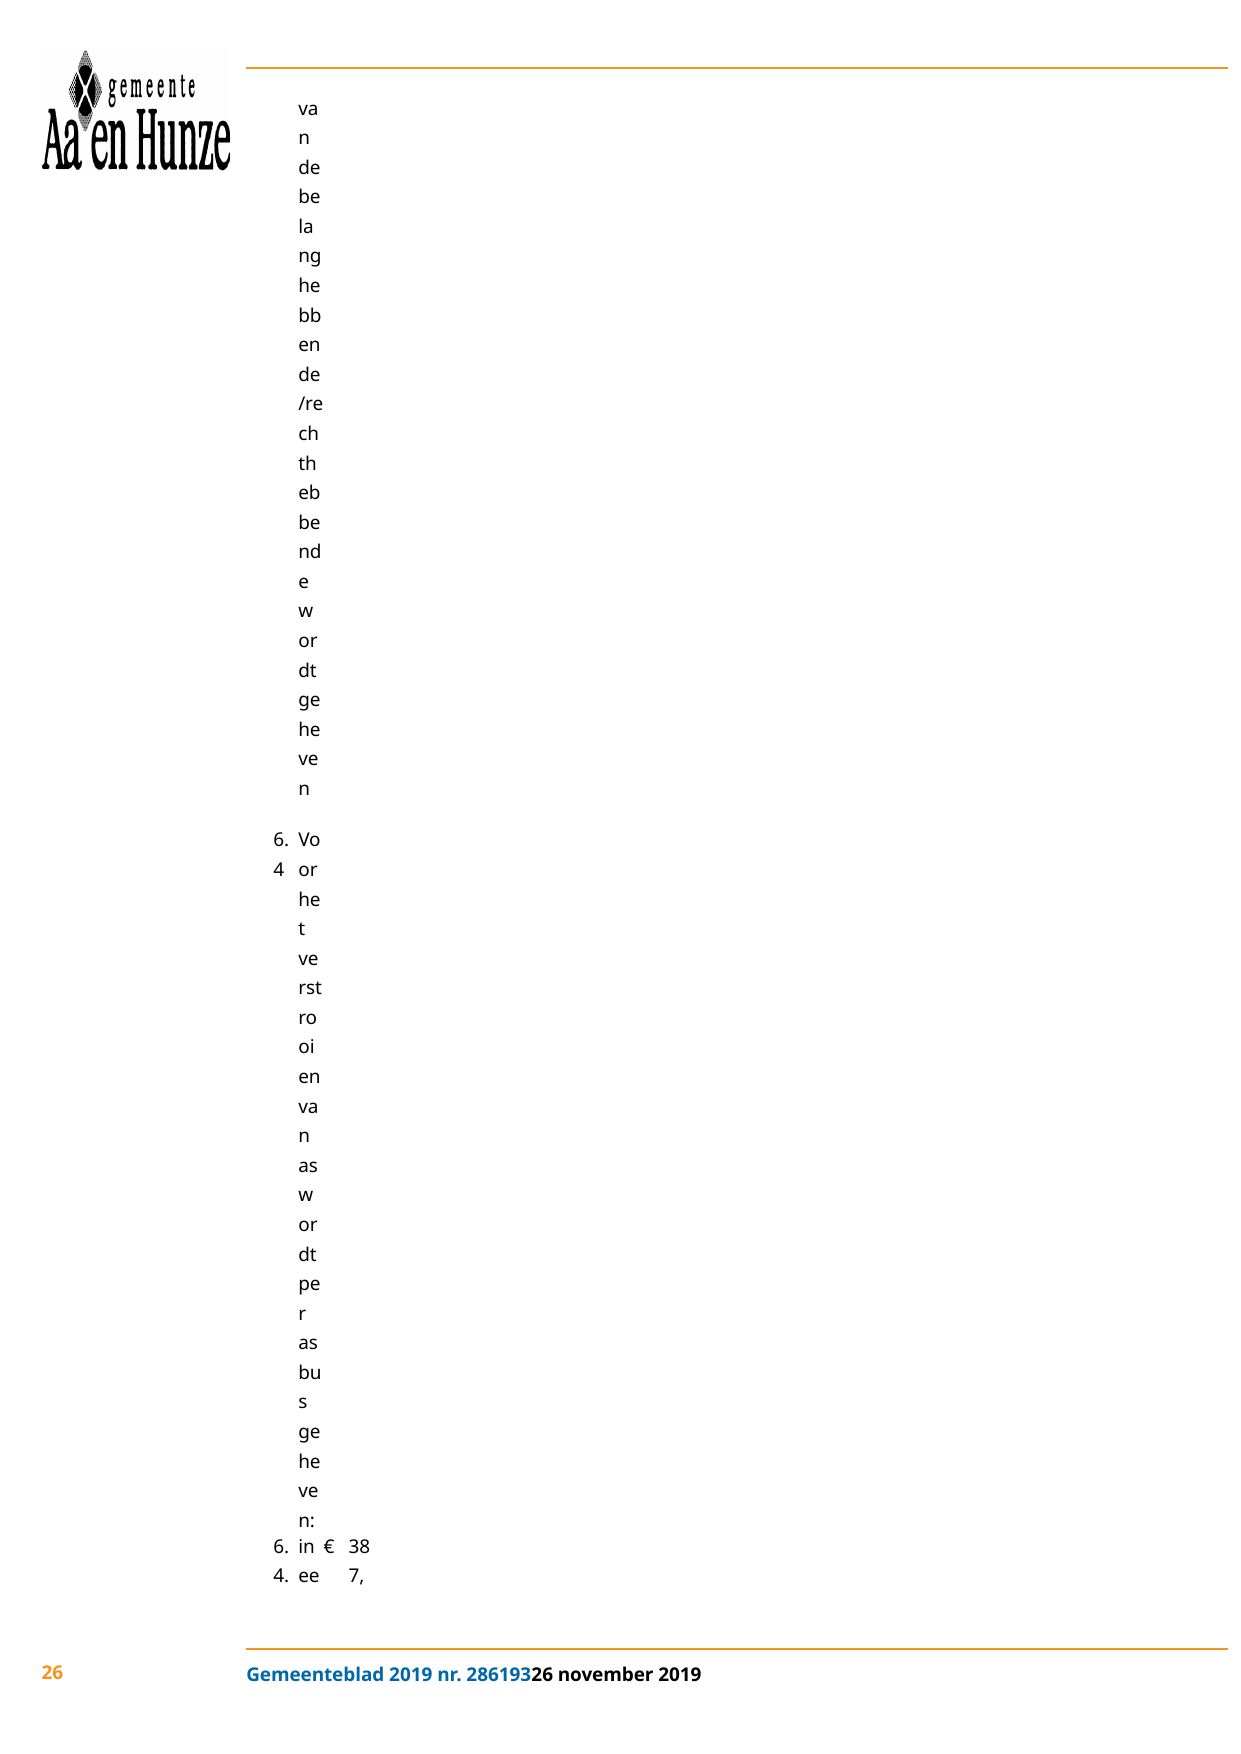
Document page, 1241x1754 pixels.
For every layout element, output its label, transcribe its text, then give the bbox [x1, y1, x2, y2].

table_cell [298, 801, 323, 827]
table_cell [248, 1533, 273, 1588]
table_cell [348, 95, 373, 801]
table_cell [273, 95, 298, 801]
table_cell [374, 801, 398, 827]
table_cell [348, 827, 373, 1533]
picture [41, 47, 231, 172]
table_cell [323, 827, 348, 1533]
table_cell 387, [348, 1533, 373, 1588]
table_cell van de belanghebbende/rechthebbende wordt geheven [298, 95, 323, 801]
table_cell 6.4. [273, 1533, 298, 1588]
table_cell [248, 801, 273, 827]
table_cell in ee [298, 1533, 323, 1588]
table_cell Voor het verstrooien van as wordt per asbus geheven: [298, 827, 323, 1533]
table_cell [323, 801, 348, 827]
table_cell [374, 1533, 398, 1588]
table_cell [248, 95, 273, 801]
table_cell [374, 95, 398, 801]
table_cell [273, 801, 298, 827]
table_cell 6.4 [273, 827, 298, 1533]
table_cell [323, 95, 348, 801]
table_cell [248, 827, 273, 1533]
table_cell [374, 827, 398, 1533]
table_cell [348, 801, 373, 827]
table_cell € [323, 1533, 348, 1588]
